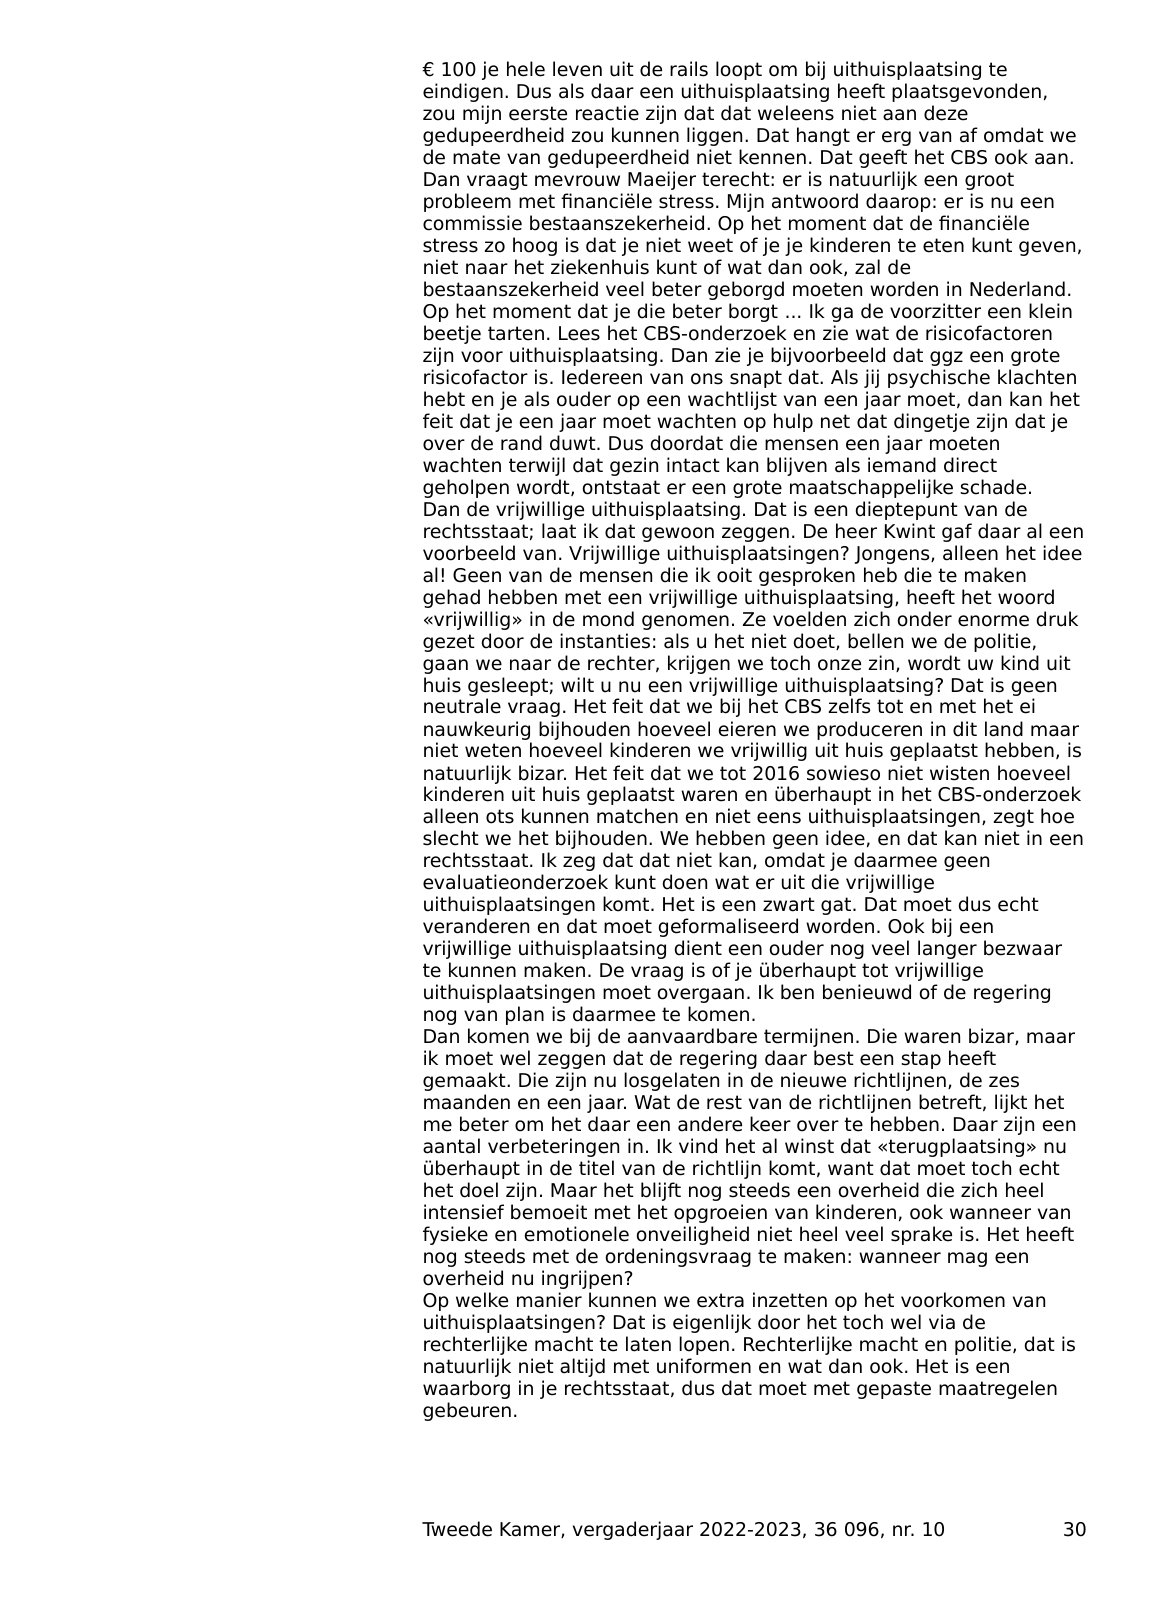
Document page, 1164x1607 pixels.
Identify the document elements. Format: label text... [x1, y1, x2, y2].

text Op welke manier kunnen we extra inzetten op het voorkomen van uithuisplaatsingen? Dat is eigenlijk door het toch wel via de rechterlijke macht te laten lopen. Rechterlijke macht en politie, dat is natuurlijk niet altijd met uniformen en wat dan ook. Het is een waarborg in je rechtsstaat, dus dat moet met gepaste maatregelen gebeuren. [422, 1290, 1087, 1422]
text Dan de vrijwillige uithuisplaatsing. Dat is een dieptepunt van de rechtsstaat; laat ik dat gewoon zeggen. De heer Kwint gaf daar al een voorbeeld van. Vrijwillige uithuisplaatsingen? Jongens, alleen het idee al! Geen van de mensen die ik ooit gesproken heb die te maken gehad hebben met een vrijwillige uithuisplaatsing, heeft het woord «vrijwillig» in de mond genomen. Ze voelden zich onder enorme druk gezet door de instanties: als u het niet doet, bellen we de politie, gaan we naar de rechter, krijgen we toch onze zin, wordt uw kind uit huis gesleept; wilt u nu een vrijwillige uithuisplaatsing? Dat is geen neutrale vraag. Het feit dat we bij het CBS zelfs tot en met het ei nauwkeurig bijhouden hoeveel eieren we produceren in dit land maar niet weten hoeveel kinderen we vrijwillig uit huis geplaatst hebben, is natuurlijk bizar. Het feit dat we tot 2016 sowieso niet wisten hoeveel kinderen uit huis geplaatst waren en überhaupt in het CBS-onderzoek alleen ots kunnen matchen en niet eens uithuisplaatsingen, zegt hoe slecht we het bijhouden. We hebben geen idee, en dat kan niet in een rechtsstaat. Ik zeg dat dat niet kan, omdat je daarmee geen evaluatieonderzoek kunt doen wat er uit die vrijwillige uithuisplaatsingen komt. Het is een zwart gat. Dat moet dus echt veranderen en dat moet geformaliseerd worden. Ook bij een vrijwillige uithuisplaatsing dient een ouder nog veel langer bezwaar te kunnen maken. De vraag is of je überhaupt tot vrijwillige uithuisplaatsingen moet overgaan. Ik ben benieuwd of de regering nog van plan is daarmee te komen. [422, 499, 1087, 1026]
text € 100 je hele leven uit de rails loopt om bij uithuisplaatsing te eindigen. Dus als daar een uithuisplaatsing heeft plaatsgevonden, zou mijn eerste reactie zijn dat dat weleens niet aan deze gedupeerdheid zou kunnen liggen. Dat hangt er erg van af omdat we de mate van gedupeerdheid niet kennen. Dat geeft het CBS ook aan. [422, 59, 1087, 169]
text Dan komen we bij de aanvaardbare termijnen. Die waren bizar, maar ik moet wel zeggen dat de regering daar best een stap heeft gemaakt. Die zijn nu losgelaten in de nieuwe richtlijnen, de zes maanden en een jaar. Wat de rest van de richtlijnen betreft, lijkt het me beter om het daar een andere keer over te hebben. Daar zijn een aantal verbeteringen in. Ik vind het al winst dat «terugplaatsing» nu überhaupt in de titel van de richtlijn komt, want dat moet toch echt het doel zijn. Maar het blijft nog steeds een overheid die zich heel intensief bemoeit met het opgroeien van kinderen, ook wanneer van fysieke en emotionele onveiligheid niet heel veel sprake is. Het heeft nog steeds met de ordeningsvraag te maken: wanneer mag een overheid nu ingrijpen? [422, 1026, 1087, 1290]
text Dan vraagt mevrouw Maeijer terecht: er is natuurlijk een groot probleem met financiële stress. Mijn antwoord daarop: er is nu een commissie bestaanszekerheid. Op het moment dat de financiële stress zo hoog is dat je niet weet of je je kinderen te eten kunt geven, niet naar het ziekenhuis kunt of wat dan ook, zal de bestaanszekerheid veel beter geborgd moeten worden in Nederland. Op het moment dat je die beter borgt ... Ik ga de voorzitter een klein beetje tarten. Lees het CBS-onderzoek en zie wat de risicofactoren zijn voor uithuisplaatsing. Dan zie je bijvoorbeeld dat ggz een grote risicofactor is. Iedereen van ons snapt dat. Als jij psychische klachten hebt en je als ouder op een wachtlijst van een jaar moet, dan kan het feit dat je een jaar moet wachten op hulp net dat dingetje zijn dat je over de rand duwt. Dus doordat die mensen een jaar moeten wachten terwijl dat gezin intact kan blijven als iemand direct geholpen wordt, ontstaat er een grote maatschappelijke schade. [422, 169, 1087, 499]
